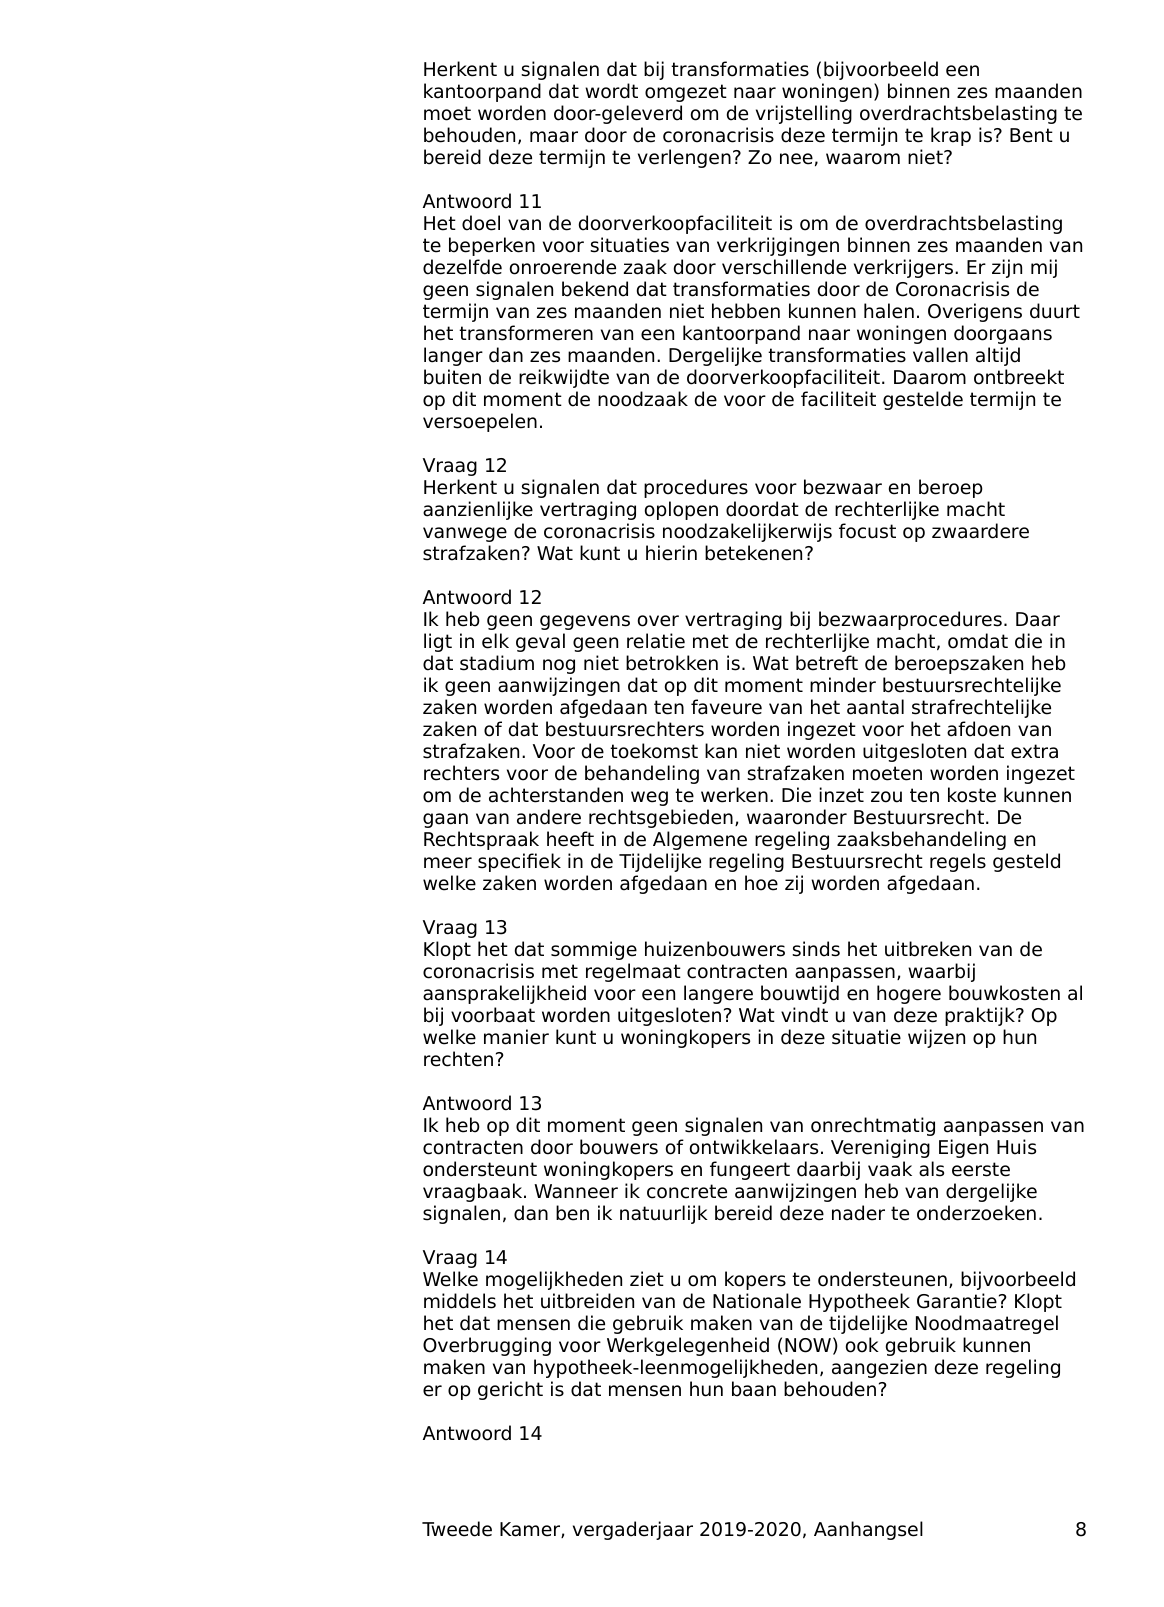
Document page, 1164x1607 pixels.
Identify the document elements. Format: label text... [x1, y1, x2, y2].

text Ik heb geen gegevens over vertraging bij bezwaarprocedures. Daar ligt in elk geval geen relatie met de rechterlijke macht, omdat die in dat stadium nog niet betrokken is. Wat betreft de beroepszaken heb ik geen aanwijzingen dat op dit moment minder bestuursrechtelijke zaken worden afgedaan ten faveure van het aantal strafrechtelijke zaken of dat bestuursrechters worden ingezet voor het afdoen van strafzaken. Voor de toekomst kan niet worden uitgesloten dat extra rechters voor de behandeling van strafzaken moeten worden ingezet om de achterstanden weg te werken. Die inzet zou ten koste kunnen gaan van andere rechtsgebieden, waaronder Bestuursrecht. De Rechtspraak heeft in de Algemene regeling zaaksbehandeling en meer specifiek in de Tijdelijke regeling Bestuursrecht regels gesteld welke zaken worden afgedaan en hoe zij worden afgedaan. [422, 609, 1087, 895]
text Herkent u signalen dat bij transformaties (bijvoorbeeld een kantoorpand dat wordt omgezet naar woningen) binnen zes maanden moet worden door-geleverd om de vrijstelling overdrachtsbelasting te behouden, maar door de coronacrisis deze termijn te krap is? Bent u bereid deze termijn te verlengen? Zo nee, waarom niet? [422, 59, 1087, 169]
text Welke mogelijkheden ziet u om kopers te ondersteunen, bijvoorbeeld middels het uitbreiden van de Nationale Hypotheek Garantie? Klopt het dat mensen die gebruik maken van de tijdelijke Noodmaatregel Overbrugging voor Werkgelegenheid (NOW) ook gebruik kunnen maken van hypotheek-leenmogelijkheden, aangezien deze regeling er op gericht is dat mensen hun baan behouden? [422, 1269, 1087, 1401]
text Herkent u signalen dat procedures voor bezwaar en beroep aanzienlijke vertraging oplopen doordat de rechterlijke macht vanwege de coronacrisis noodzakelijkerwijs focust op zwaardere strafzaken? Wat kunt u hierin betekenen? [422, 477, 1087, 565]
text Ik heb op dit moment geen signalen van onrechtmatig aanpassen van contracten door bouwers of ontwikkelaars. Vereniging Eigen Huis ondersteunt woningkopers en fungeert daarbij vaak als eerste vraagbaak. Wanneer ik concrete aanwijzingen heb van dergelijke signalen, dan ben ik natuurlijk bereid deze nader te onderzoeken. [422, 1115, 1087, 1225]
text Vraag 12 [422, 455, 1087, 477]
text Antwoord 13 [422, 1093, 1087, 1115]
text Vraag 14 [422, 1247, 1087, 1269]
text Antwoord 11 [422, 191, 1087, 213]
text Klopt het dat sommige huizenbouwers sinds het uitbreken van de coronacrisis met regelmaat contracten aanpassen, waarbij aansprakelijkheid voor een langere bouwtijd en hogere bouwkosten al bij voorbaat worden uitgesloten? Wat vindt u van deze praktijk? Op welke manier kunt u woningkopers in deze situatie wijzen op hun rechten? [422, 939, 1087, 1071]
text Vraag 13 [422, 917, 1087, 939]
text Antwoord 14 [422, 1423, 1087, 1445]
text Antwoord 12 [422, 587, 1087, 609]
text Het doel van de doorverkoopfaciliteit is om de overdrachtsbelasting te beperken voor situaties van verkrijgingen binnen zes maanden van dezelfde onroerende zaak door verschillende verkrijgers. Er zijn mij geen signalen bekend dat transformaties door de Coronacrisis de termijn van zes maanden niet hebben kunnen halen. Overigens duurt het transformeren van een kantoorpand naar woningen doorgaans langer dan zes maanden. Dergelijke transformaties vallen altijd buiten de reikwijdte van de doorverkoopfaciliteit. Daarom ontbreekt op dit moment de noodzaak de voor de faciliteit gestelde termijn te versoepelen. [422, 213, 1087, 433]
